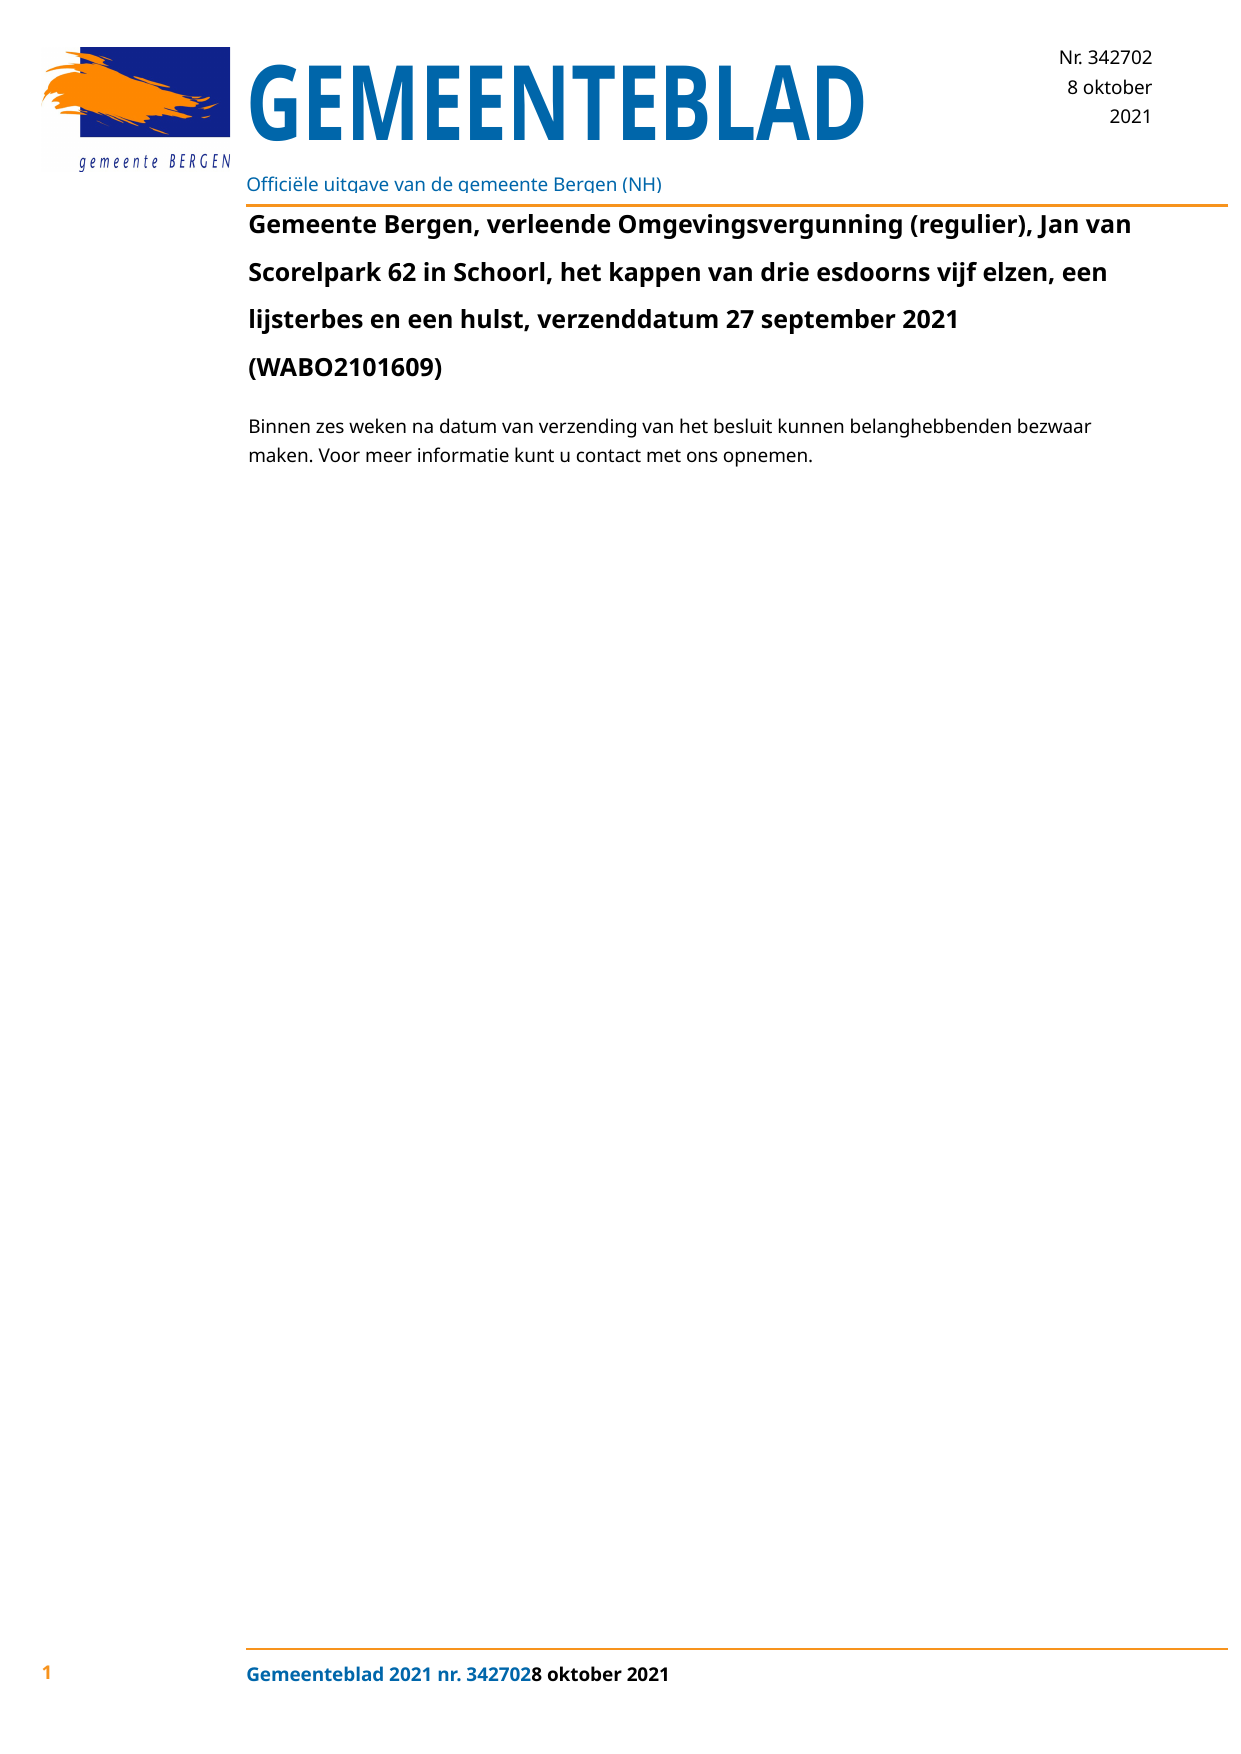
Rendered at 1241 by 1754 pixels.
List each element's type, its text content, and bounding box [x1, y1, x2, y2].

text Gemeente Bergen, verleende Omgevingsvergunning (regulier), Jan van Scorelpark 62 in Schoorl, het kappen van drie esdoorns vijf elzen, een lijsterbes en een hulst, verzenddatum 27 september 2021 (WABO2101609) [248, 207, 1152, 384]
picture [41, 47, 231, 172]
text Binnen zes weken na datum van verzending van het besluit kunnen belanghebbenden bezwaar maken. Voor meer informatie kunt u contact met ons opnemen. [248, 413, 1152, 468]
